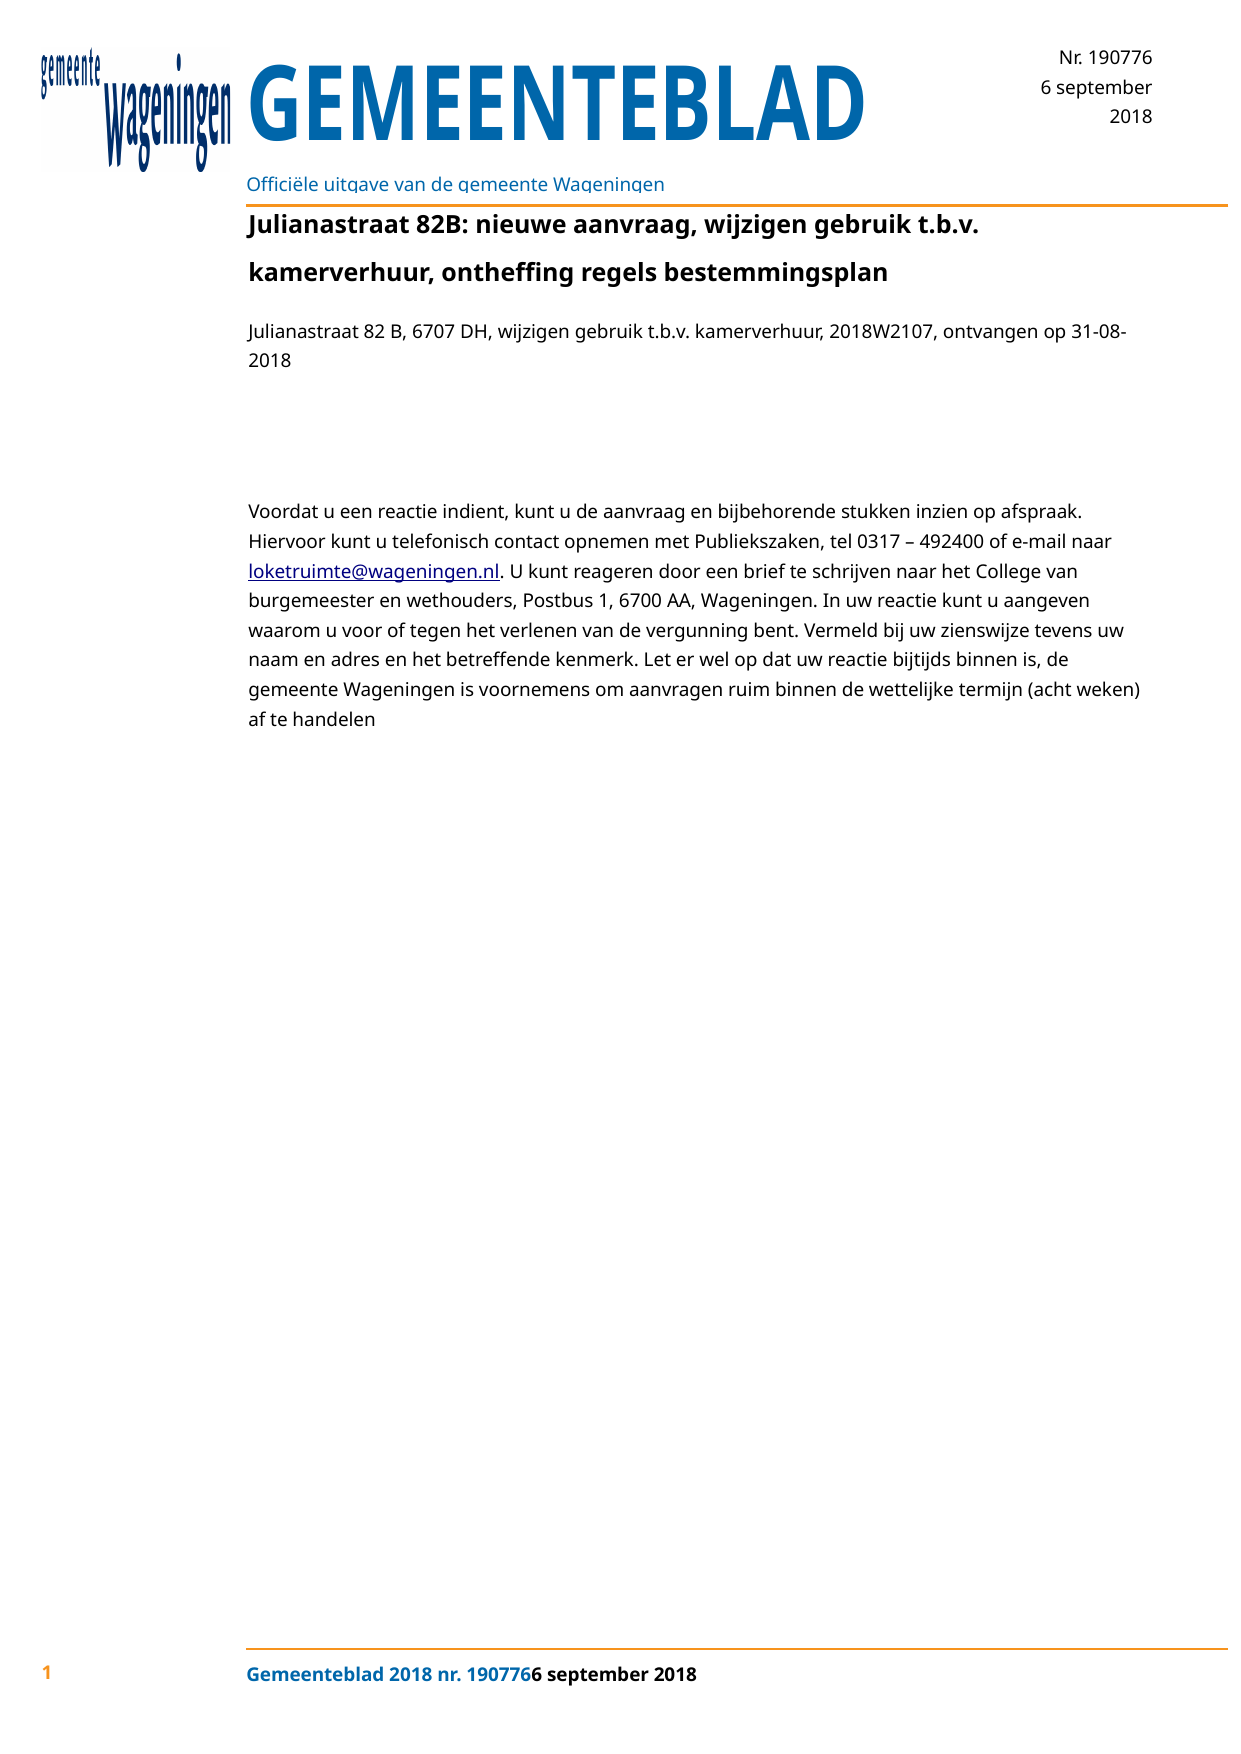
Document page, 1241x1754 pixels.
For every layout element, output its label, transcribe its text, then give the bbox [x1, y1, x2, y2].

picture [41, 47, 231, 172]
text Julianastraat 82B: nieuwe aanvraag, wijzigen gebruik t.b.v. kamerverhuur, ontheffing regels bestemmingsplan [248, 207, 1152, 288]
text Julianastraat 82 B, 6707 DH, wijzigen gebruik t.b.v. kamerverhuur, 2018W2107, ontvangen op 31-08-2018 [248, 318, 1152, 373]
text Voordat u een reactie indient, kunt u de aanvraag en bijbehorende stukken inzien op afspraak. Hiervoor kunt u telefonisch contact opnemen met Publiekszaken, tel 0317 – 492400 of e-mail naar loketruimte@wageningen.nl. U kunt reageren door een brief te schrijven naar het College van burgemeester en wethouders, Postbus 1, 6700 AA, Wageningen. In uw reactie kunt u aangeven waarom u voor of tegen het verlenen van de vergunning bent. Vermeld bij uw zienswijze tevens uw naam en adres en het betreffende kenmerk. Let er wel op dat uw reactie bijtijds binnen is, de gemeente Wageningen is voornemens om aanvragen ruim binnen de wettelijke termijn (acht weken) af te handelen [248, 499, 1152, 732]
